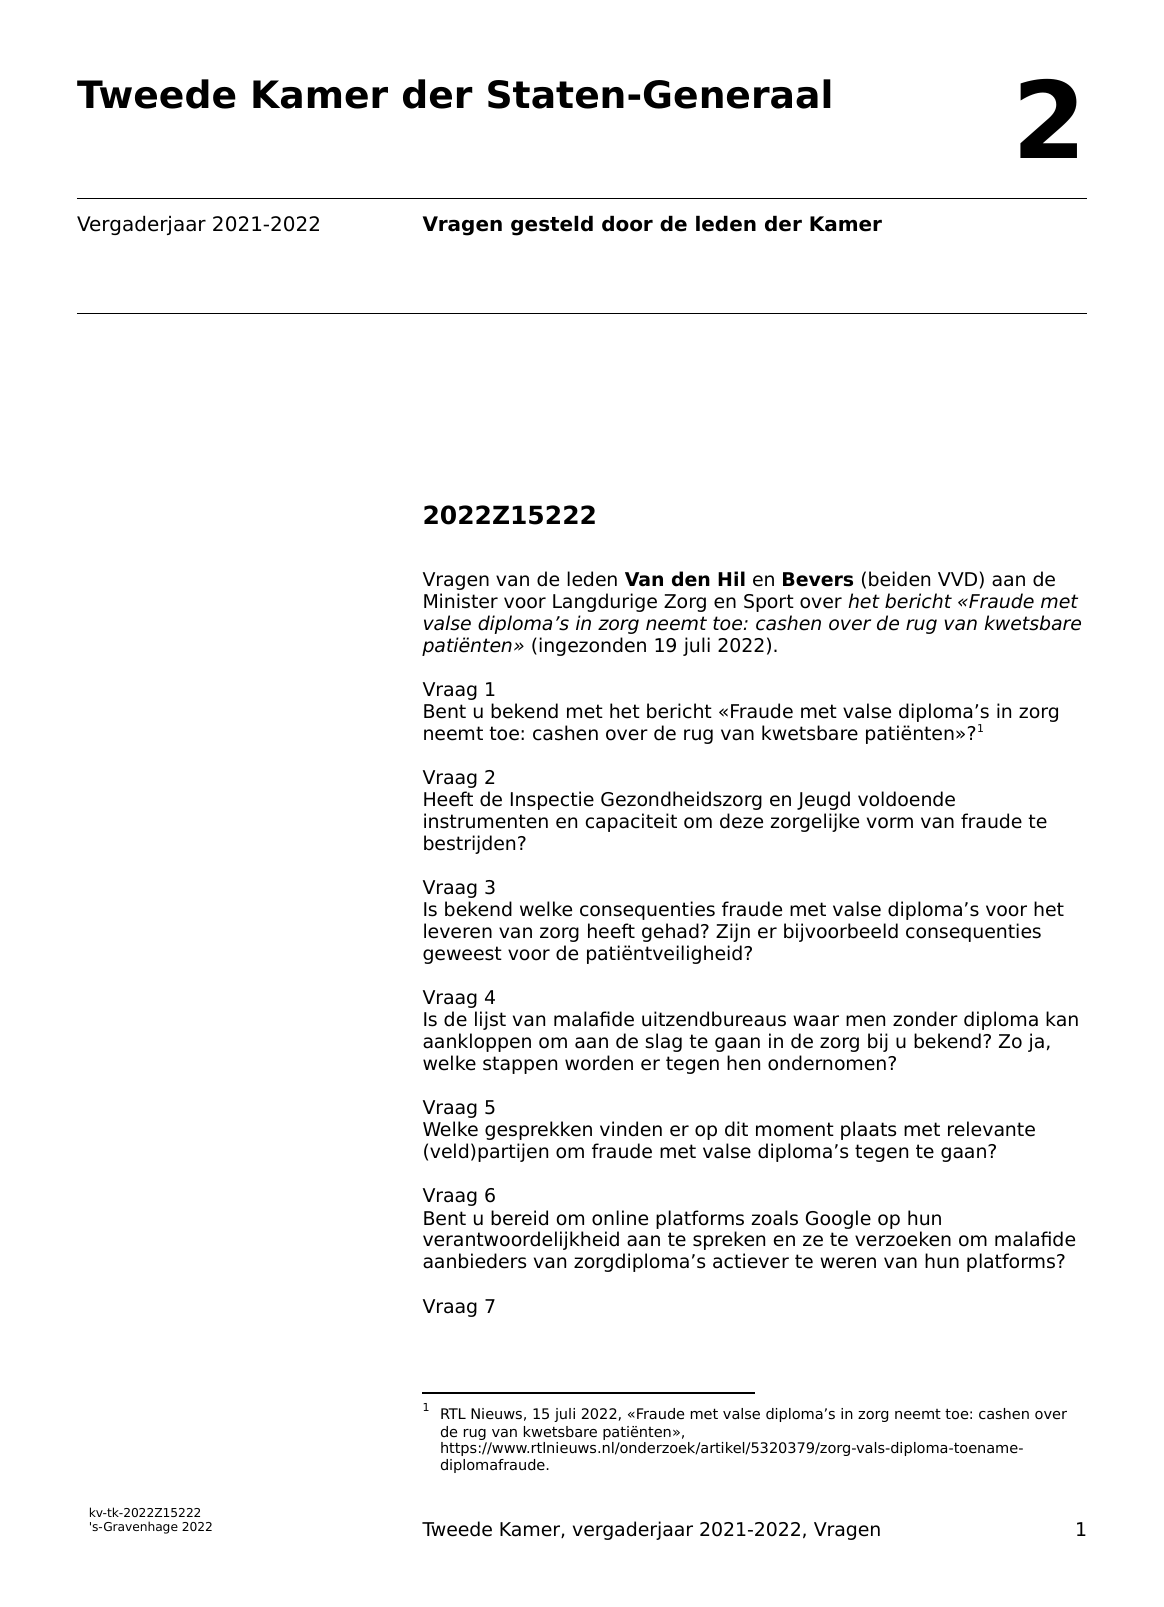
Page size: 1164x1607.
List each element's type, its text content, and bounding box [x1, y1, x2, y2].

text Vraag 2 [422, 767, 1087, 789]
text 's-Gravenhage 2022 [88, 1520, 323, 1534]
text Heeft de Inspectie Gezondheidszorg en Jeugd voldoende instrumenten en capaciteit om deze zorgelijke vorm van fraude te bestrijden? [422, 789, 1087, 855]
table_cell Vergaderjaar 2021-2022 [77, 199, 422, 313]
text RTL Nieuws, 15 juli 2022, «Fraude met valse diploma’s in zorg neemt toe: cashen over de rug van kwetsbare patiënten», https://www.rtlnieuws.nl/onderzoek/artikel/5320379/zorg-vals-diploma-toename-diplomafraude. [422, 1402, 1087, 1474]
text Welke gesprekken vinden er op dit moment plaats met relevante (veld)partijen om fraude met valse diploma’s tegen te gaan? [422, 1119, 1087, 1163]
table_header Tweede Kamer der Staten-Generaal [77, 59, 886, 198]
text Is de lijst van malafide uitzendbureaus waar men zonder diploma kan aankloppen om aan de slag te gaan in de zorg bij u bekend? Zo ja, welke stappen worden er tegen hen ondernomen? [422, 1009, 1087, 1075]
text Bent u bereid om online platforms zoals Google op hun verantwoordelijkheid aan te spreken en ze te verzoeken om malafide aanbieders van zorgdiploma’s actiever te weren van hun platforms? [422, 1207, 1087, 1273]
text Vraag 5 [422, 1097, 1087, 1119]
text Vraag 7 [422, 1296, 1087, 1317]
text Vraag 3 [422, 877, 1087, 899]
text Vraag 1 [422, 679, 1087, 701]
text Bent u bekend met het bericht «Fraude met valse diploma’s in zorg neemt toe: cashen over de rug van kwetsbare patiënten»? [422, 701, 1087, 745]
table_header 2 [886, 59, 1087, 198]
text 2022Z15222 [422, 501, 1087, 531]
text Vraag 6 [422, 1185, 1087, 1207]
text Vraag 4 [422, 987, 1087, 1009]
text Vragen van de leden Van den Hil en Bevers (beiden VVD) aan de Minister voor Langdurige Zorg en Sport over het bericht «Fraude met valse diploma’s in zorg neemt toe: cashen over de rug van kwetsbare patiënten» (ingezonden 19 juli 2022). [422, 569, 1087, 657]
text kv-tk-2022Z15222 [88, 1506, 323, 1520]
text Is bekend welke consequenties fraude met valse diploma’s voor het leveren van zorg heeft gehad? Zijn er bijvoorbeeld consequenties geweest voor de patiëntveiligheid? [422, 899, 1087, 965]
table_cell Vragen gesteld door de leden der Kamer [422, 199, 1087, 313]
